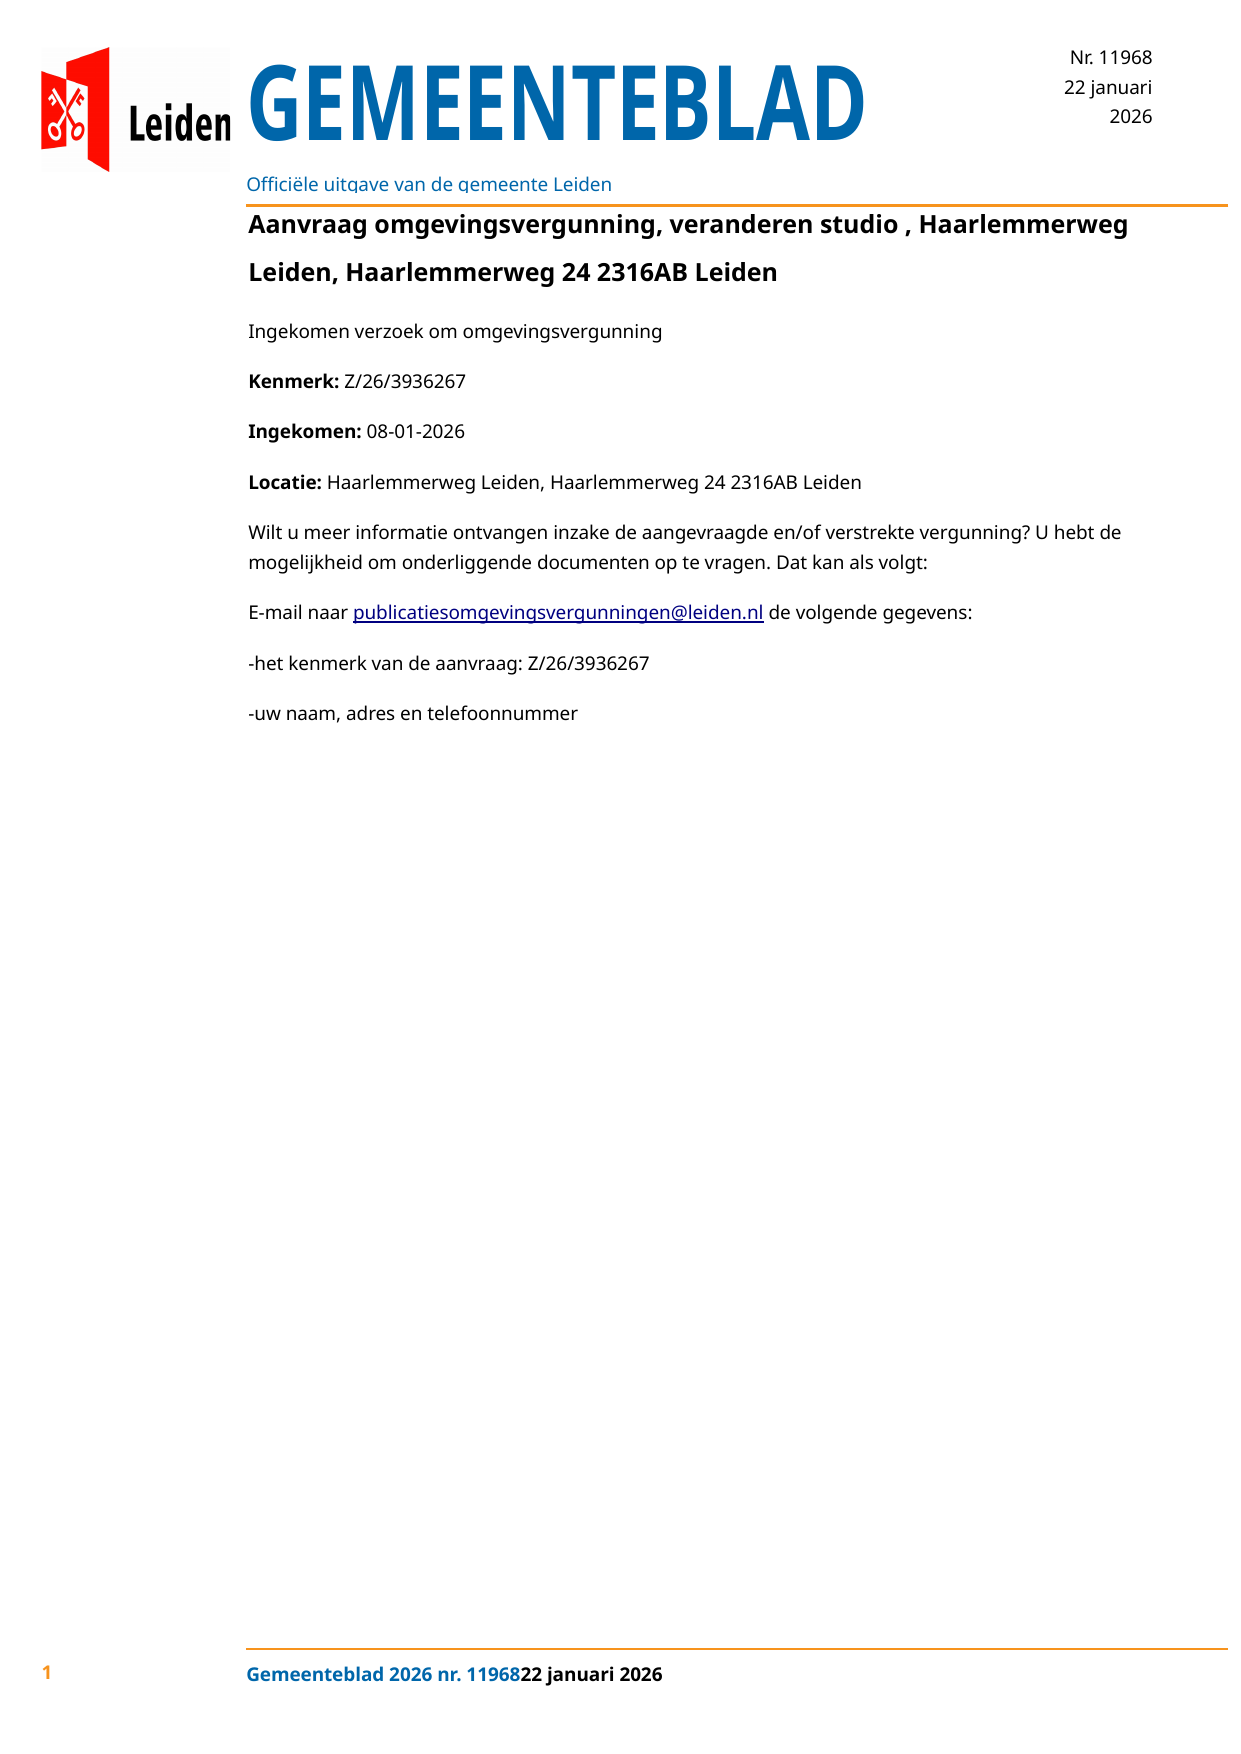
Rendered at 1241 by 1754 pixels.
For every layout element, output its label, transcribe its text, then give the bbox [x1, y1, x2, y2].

picture [41, 47, 231, 172]
text Kenmerk: Z/26/3936267 [248, 368, 1152, 394]
text Ingekomen verzoek om omgevingsvergunning [248, 318, 1152, 344]
text Ingekomen: 08-01-2026 [248, 419, 1152, 444]
text Wilt u meer informatie ontvangen inzake de aangevraagde en/of verstrekte vergunning? U hebt de mogelijkheid om onderliggende documenten op te vragen. Dat kan als volgt: [248, 519, 1152, 575]
text -het kenmerk van de aanvraag: Z/26/3936267 [248, 650, 1152, 676]
text Aanvraag omgevingsvergunning, veranderen studio , Haarlemmerweg Leiden, Haarlemmerweg 24 2316AB Leiden [248, 207, 1152, 288]
text -uw naam, adres en telefoonnummer [248, 700, 1152, 726]
text Locatie: Haarlemmerweg Leiden, Haarlemmerweg 24 2316AB Leiden [248, 469, 1152, 495]
text E-mail naar publicatiesomgevingsvergunningen@leiden.nl de volgende gegevens: [248, 599, 1152, 625]
